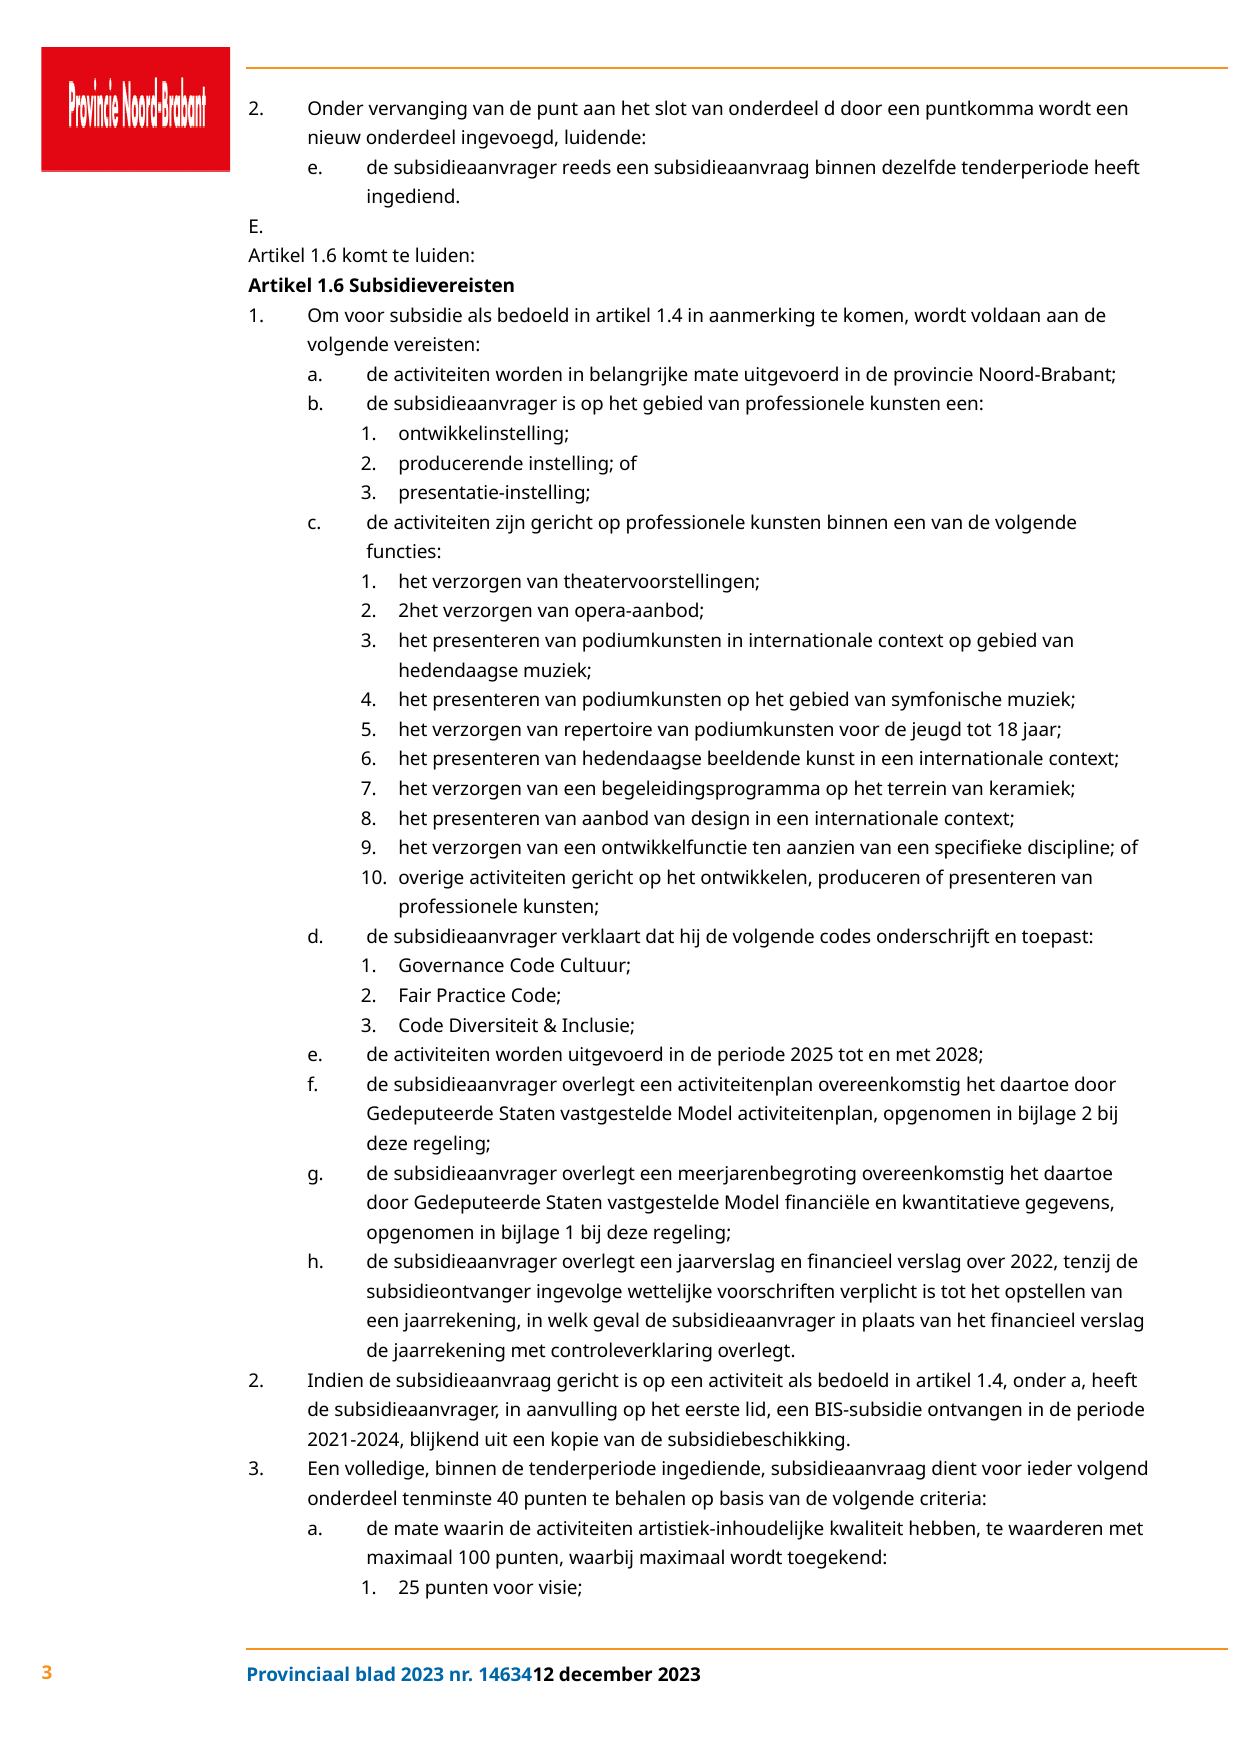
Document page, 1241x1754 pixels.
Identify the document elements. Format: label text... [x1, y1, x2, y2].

list Onder vervanging van de punt aan het slot van onderdeel d door een puntkomma wordt een nieuw onderdeel ingevoegd, luidende: [248, 95, 1152, 150]
list overige activiteiten gericht op het ontwikkelen, produceren of presenteren van professionele kunsten; [361, 864, 1152, 919]
list de subsidieaanvrager verklaart dat hij de volgende codes onderschrijft en toepast: [307, 923, 1152, 949]
list het presenteren van podiumkunsten op het gebied van symfonische muziek; [361, 686, 1152, 712]
list Om voor subsidie als bedoeld in artikel 1.4 in aanmerking te komen, wordt voldaan aan de volgende vereisten: [248, 302, 1152, 357]
list de subsidieaanvrager overlegt een meerjarenbegroting overeenkomstig het daartoe door Gedeputeerde Staten vastgestelde Model financiële en kwantitatieve gegevens, opgenomen in bijlage 1 bij deze regeling; [307, 1160, 1152, 1245]
list de subsidieaanvrager is op het gebied van professionele kunsten een: [307, 391, 1152, 416]
list presentatie-instelling; [361, 479, 1152, 505]
list het verzorgen van repertoire van podiumkunsten voor de jeugd tot 18 jaar; [361, 716, 1152, 742]
list Code Diversiteit & Inclusie; [361, 1012, 1152, 1038]
list de activiteiten worden in belangrijke mate uitgevoerd in de provincie Noord-Brabant; [307, 361, 1152, 387]
list de activiteiten zijn gericht op professionele kunsten binnen een van de volgende functies: [307, 509, 1152, 564]
picture [41, 47, 231, 172]
list het presenteren van aanbod van design in een internationale context; [361, 805, 1152, 831]
list de subsidieaanvrager overlegt een jaarverslag en financieel verslag over 2022, tenzij de subsidieontvanger ingevolge wettelijke voorschriften verplicht is tot het opstellen van een jaarrekening, in welk geval de subsidieaanvrager in plaats van het financieel verslag de jaarrekening met controleverklaring overlegt. [307, 1248, 1152, 1363]
list de subsidieaanvrager reeds een subsidieaanvraag binnen dezelfde tenderperiode heeft ingediend. [307, 154, 1152, 209]
list producerende instelling; of [361, 450, 1152, 476]
text Artikel 1.6 Subsidievereisten [248, 272, 1152, 298]
list Governance Code Cultuur; [361, 953, 1152, 978]
list ontwikkelinstelling; [361, 420, 1152, 446]
list Indien de subsidieaanvraag gericht is op een activiteit als bedoeld in artikel 1.4, onder a, heeft de subsidieaanvrager, in aanvulling op het eerste lid, een BIS-subsidie ontvangen in de periode 2021-2024, blijkend uit een kopie van de subsidiebeschikking. [248, 1367, 1152, 1452]
list de subsidieaanvrager overlegt een activiteitenplan overeenkomstig het daartoe door Gedeputeerde Staten vastgestelde Model activiteitenplan, opgenomen in bijlage 2 bij deze regeling; [307, 1071, 1152, 1156]
list het presenteren van podiumkunsten in internationale context op gebied van hedendaagse muziek; [361, 627, 1152, 683]
list het presenteren van hedendaagse beeldende kunst in een internationale context; [361, 746, 1152, 771]
list Fair Practice Code; [361, 982, 1152, 1008]
list 25 punten voor visie; [361, 1574, 1152, 1600]
text E. [248, 213, 1152, 239]
list 2het verzorgen van opera-aanbod; [361, 598, 1152, 623]
list Een volledige, binnen de tenderperiode ingediende, subsidieaanvraag dient voor ieder volgend onderdeel tenminste 40 punten te behalen op basis van de volgende criteria: [248, 1456, 1152, 1511]
list het verzorgen van een ontwikkelfunctie ten aanzien van een specifieke discipline; of [361, 834, 1152, 860]
list het verzorgen van een begeleidingsprogramma op het terrein van keramiek; [361, 775, 1152, 801]
list de activiteiten worden uitgevoerd in de periode 2025 tot en met 2028; [307, 1041, 1152, 1067]
list de mate waarin de activiteiten artistiek-inhoudelijke kwaliteit hebben, te waarderen met maximaal 100 punten, waarbij maximaal wordt toegekend: [307, 1515, 1152, 1570]
text Artikel 1.6 komt te luiden: [248, 243, 1152, 268]
list het verzorgen van theatervoorstellingen; [361, 568, 1152, 594]
